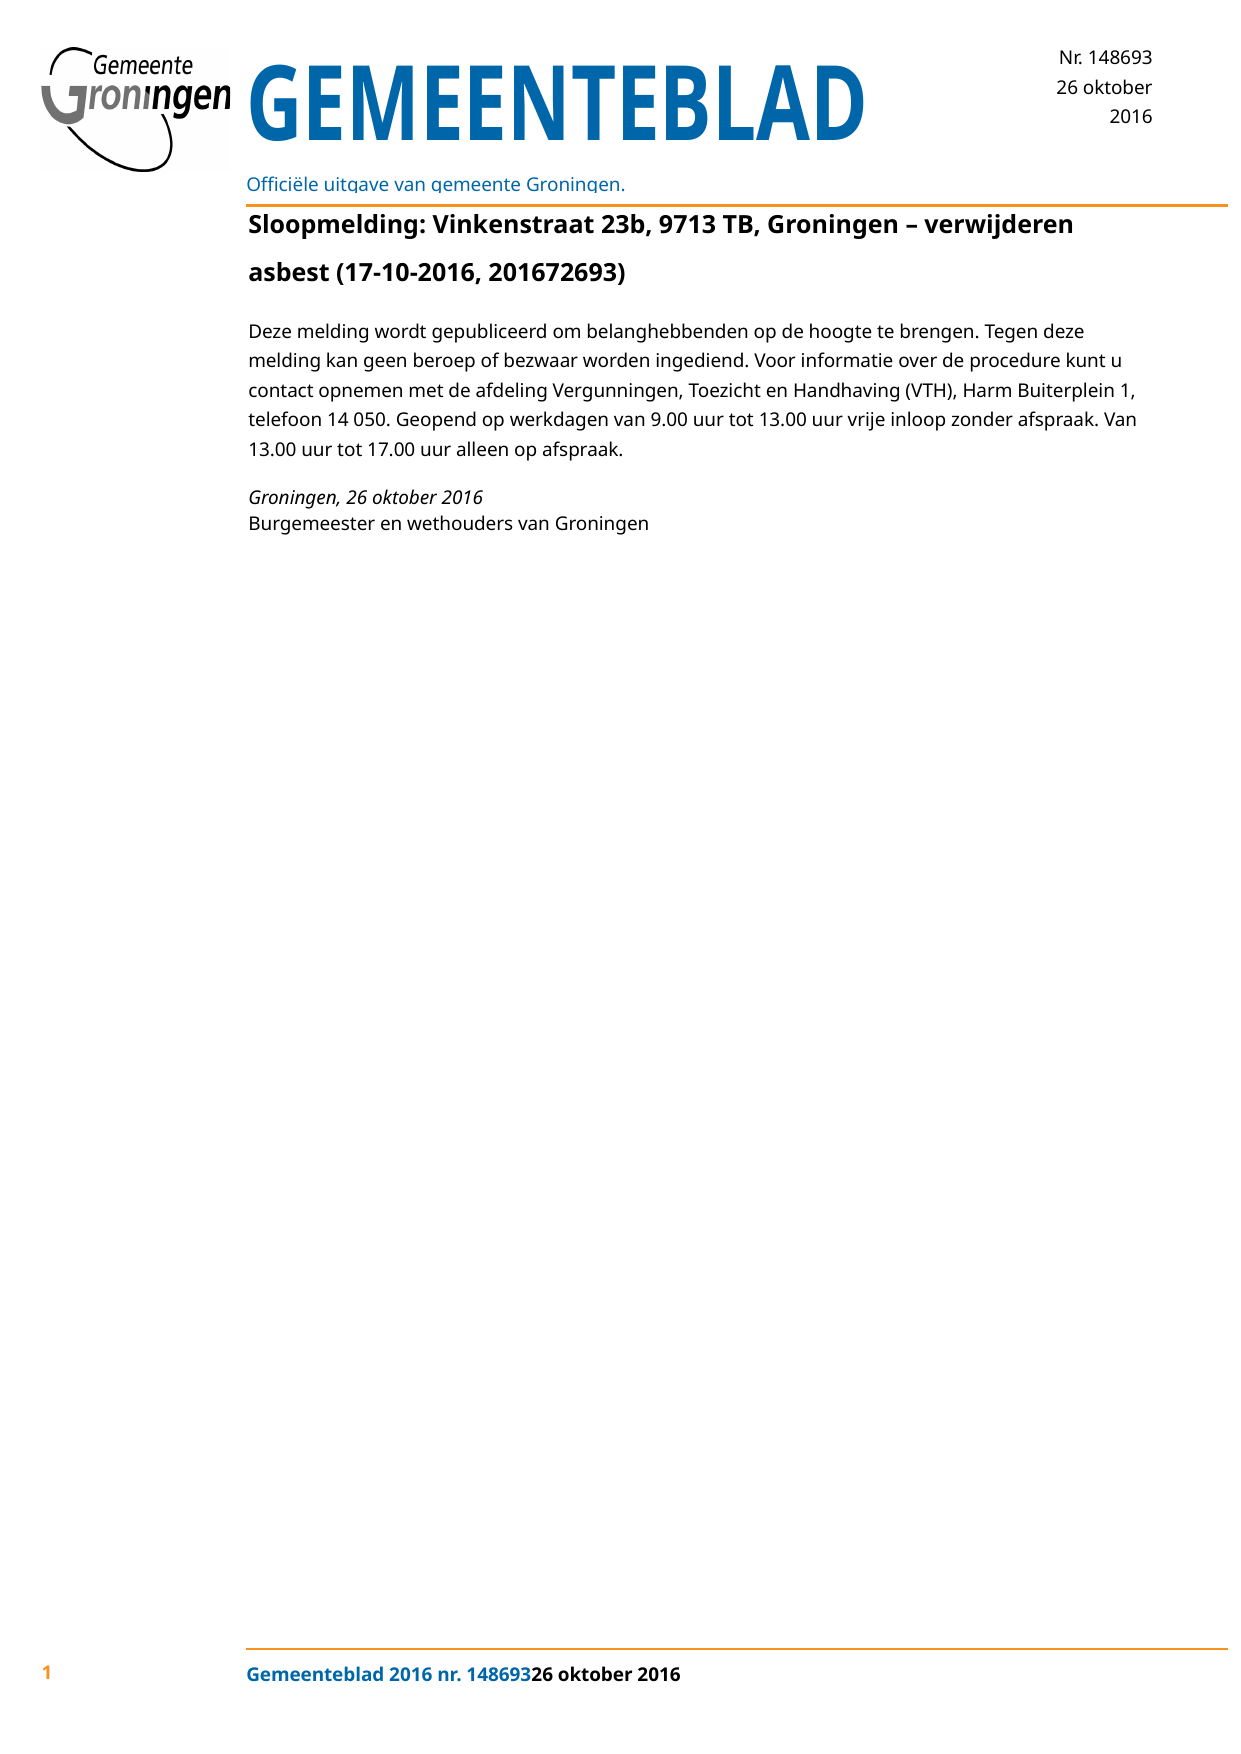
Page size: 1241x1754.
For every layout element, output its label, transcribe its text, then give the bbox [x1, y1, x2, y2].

text Deze melding wordt gepubliceerd om belanghebbenden op de hoogte te brengen. Tegen deze melding kan geen beroep of bezwaar worden ingediend. Voor informatie over de procedure kunt u contact opnemen met de afdeling Vergunningen, Toezicht en Handhaving (VTH), Harm Buiterplein 1, telefoon 14 050. Geopend op werkdagen van 9.00 uur tot 13.00 uur vrije inloop zonder afspraak. Van 13.00 uur tot 17.00 uur alleen op afspraak. [248, 318, 1152, 462]
picture [41, 47, 231, 172]
text Sloopmelding: Vinkenstraat 23b, 9713 TB, Groningen – verwijderen asbest (17-10-2016, 201672693) [248, 207, 1152, 288]
text Groningen, 26 oktober 2016 [248, 484, 1152, 510]
text Burgemeester en wethouders van Groningen [248, 510, 1152, 536]
